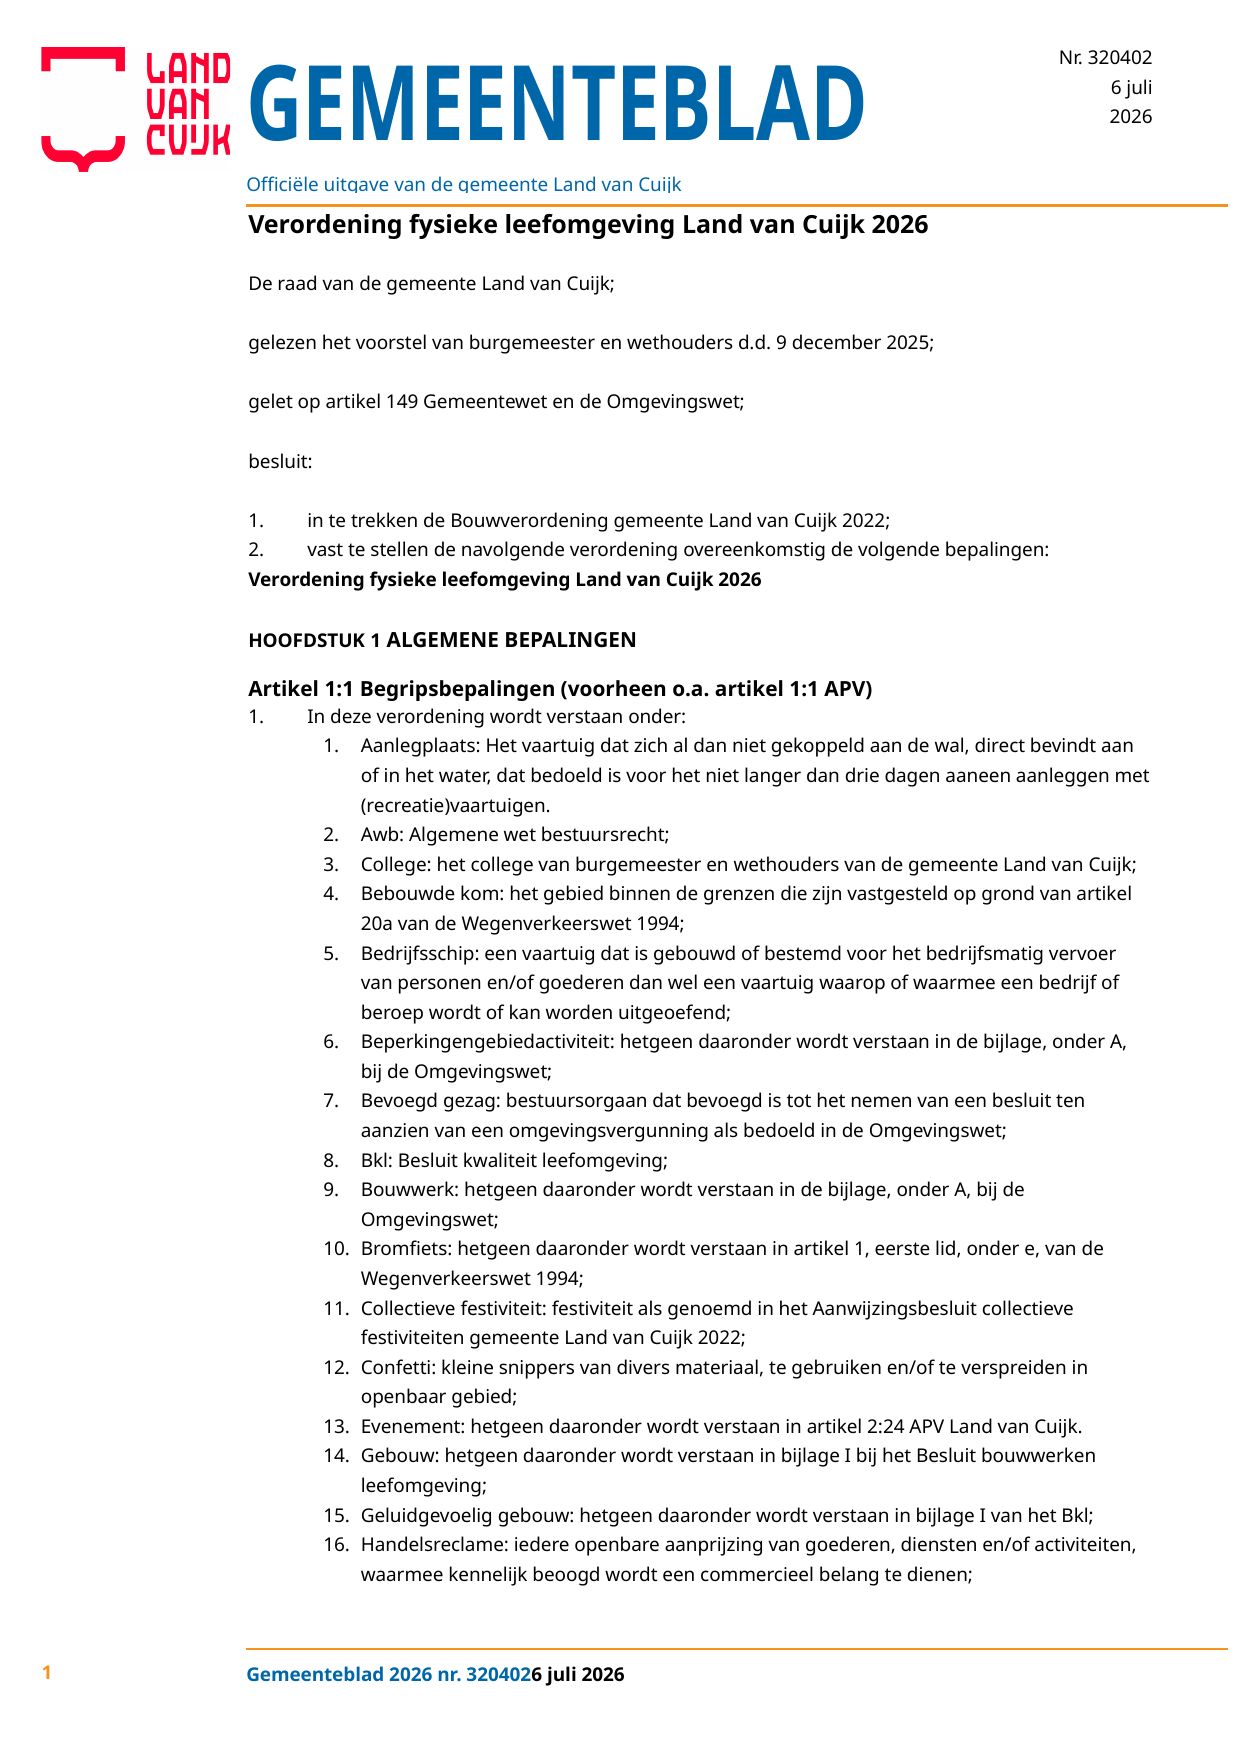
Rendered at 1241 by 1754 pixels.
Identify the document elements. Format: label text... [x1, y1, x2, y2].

list Collectieve festiviteit: festiviteit als genoemd in het Aanwijzingsbesluit collectieve festiviteiten gemeente Land van Cuijk 2022; [323, 1295, 1152, 1350]
text gelezen het voorstel van burgemeester en wethouders d.d. 9 december 2025; [248, 329, 1152, 355]
text besluit: [248, 448, 1152, 473]
list in te trekken de Bouwverordening gemeente Land van Cuijk 2022; [248, 507, 1152, 533]
list Bebouwde kom: het gebied binnen de grenzen die zijn vastgesteld op grond van artikel 20a van de Wegenverkeerswet 1994; [323, 881, 1152, 936]
list Handelsreclame: iedere openbare aanprijzing van goederen, diensten en/of activiteiten, waarmee kennelijk beoogd wordt een commercieel belang te dienen; [323, 1531, 1152, 1587]
list Bkl: Besluit kwaliteit leefomgeving; [323, 1147, 1152, 1172]
list In deze verordening wordt verstaan onder: [248, 703, 1152, 729]
text Verordening fysieke leefomgeving Land van Cuijk 2026 [248, 566, 1152, 592]
list Awb: Algemene wet bestuursrecht; [323, 821, 1152, 847]
list vast te stellen de navolgende verordening overeenkomstig de volgende bepalingen: [248, 537, 1152, 562]
list Bedrijfsschip: een vaartuig dat is gebouwd of bestemd voor het bedrijfsmatig vervoer van personen en/of goederen dan wel een vaartuig waarop of waarmee een bedrijf of beroep wordt of kan worden uitgeoefend; [323, 940, 1152, 1024]
list Beperkingengebiedactiviteit: hetgeen daaronder wordt verstaan in de bijlage, onder A, bij de Omgevingswet; [323, 1028, 1152, 1084]
text De raad van de gemeente Land van Cuijk; [248, 270, 1152, 296]
text gelet op artikel 149 Gemeentewet en de Omgevingswet; [248, 389, 1152, 414]
list Evenement: hetgeen daaronder wordt verstaan in artikel 2:24 APV Land van Cuijk. [323, 1413, 1152, 1439]
list Bouwwerk: hetgeen daaronder wordt verstaan in de bijlage, onder A, bij de Omgevingswet; [323, 1176, 1152, 1232]
picture [41, 47, 231, 172]
list Aanlegplaats: Het vaartuig dat zich al dan niet gekoppeld aan de wal, direct bevindt aan of in het water, dat bedoeld is voor het niet langer dan drie dagen aaneen aanleggen met (recreatie)vaartuigen. [323, 733, 1152, 817]
list Bevoegd gezag: bestuursorgaan dat bevoegd is tot het nemen van een besluit ten aanzien van een omgevingsvergunning als bedoeld in de Omgevingswet; [323, 1088, 1152, 1143]
list Bromfiets: hetgeen daaronder wordt verstaan in artikel 1, eerste lid, onder e, van de Wegenverkeerswet 1994; [323, 1236, 1152, 1291]
text Verordening fysieke leefomgeving Land van Cuijk 2026 [248, 207, 1152, 241]
list Confetti: kleine snippers van divers materiaal, te gebruiken en/of te verspreiden in openbaar gebied; [323, 1354, 1152, 1409]
text HOOFDSTUK 1 ALGEMENE BEPALINGEN [248, 625, 1152, 654]
list College: het college van burgemeester en wethouders van de gemeente Land van Cuijk; [323, 851, 1152, 877]
text Artikel 1:1 Begripsbepalingen (voorheen o.a. artikel 1:1 APV) [248, 674, 1152, 703]
list Gebouw: hetgeen daaronder wordt verstaan in bijlage I bij het Besluit bouwwerken leefomgeving; [323, 1443, 1152, 1498]
list Geluidgevoelig gebouw: hetgeen daaronder wordt verstaan in bijlage I van het Bkl; [323, 1502, 1152, 1527]
